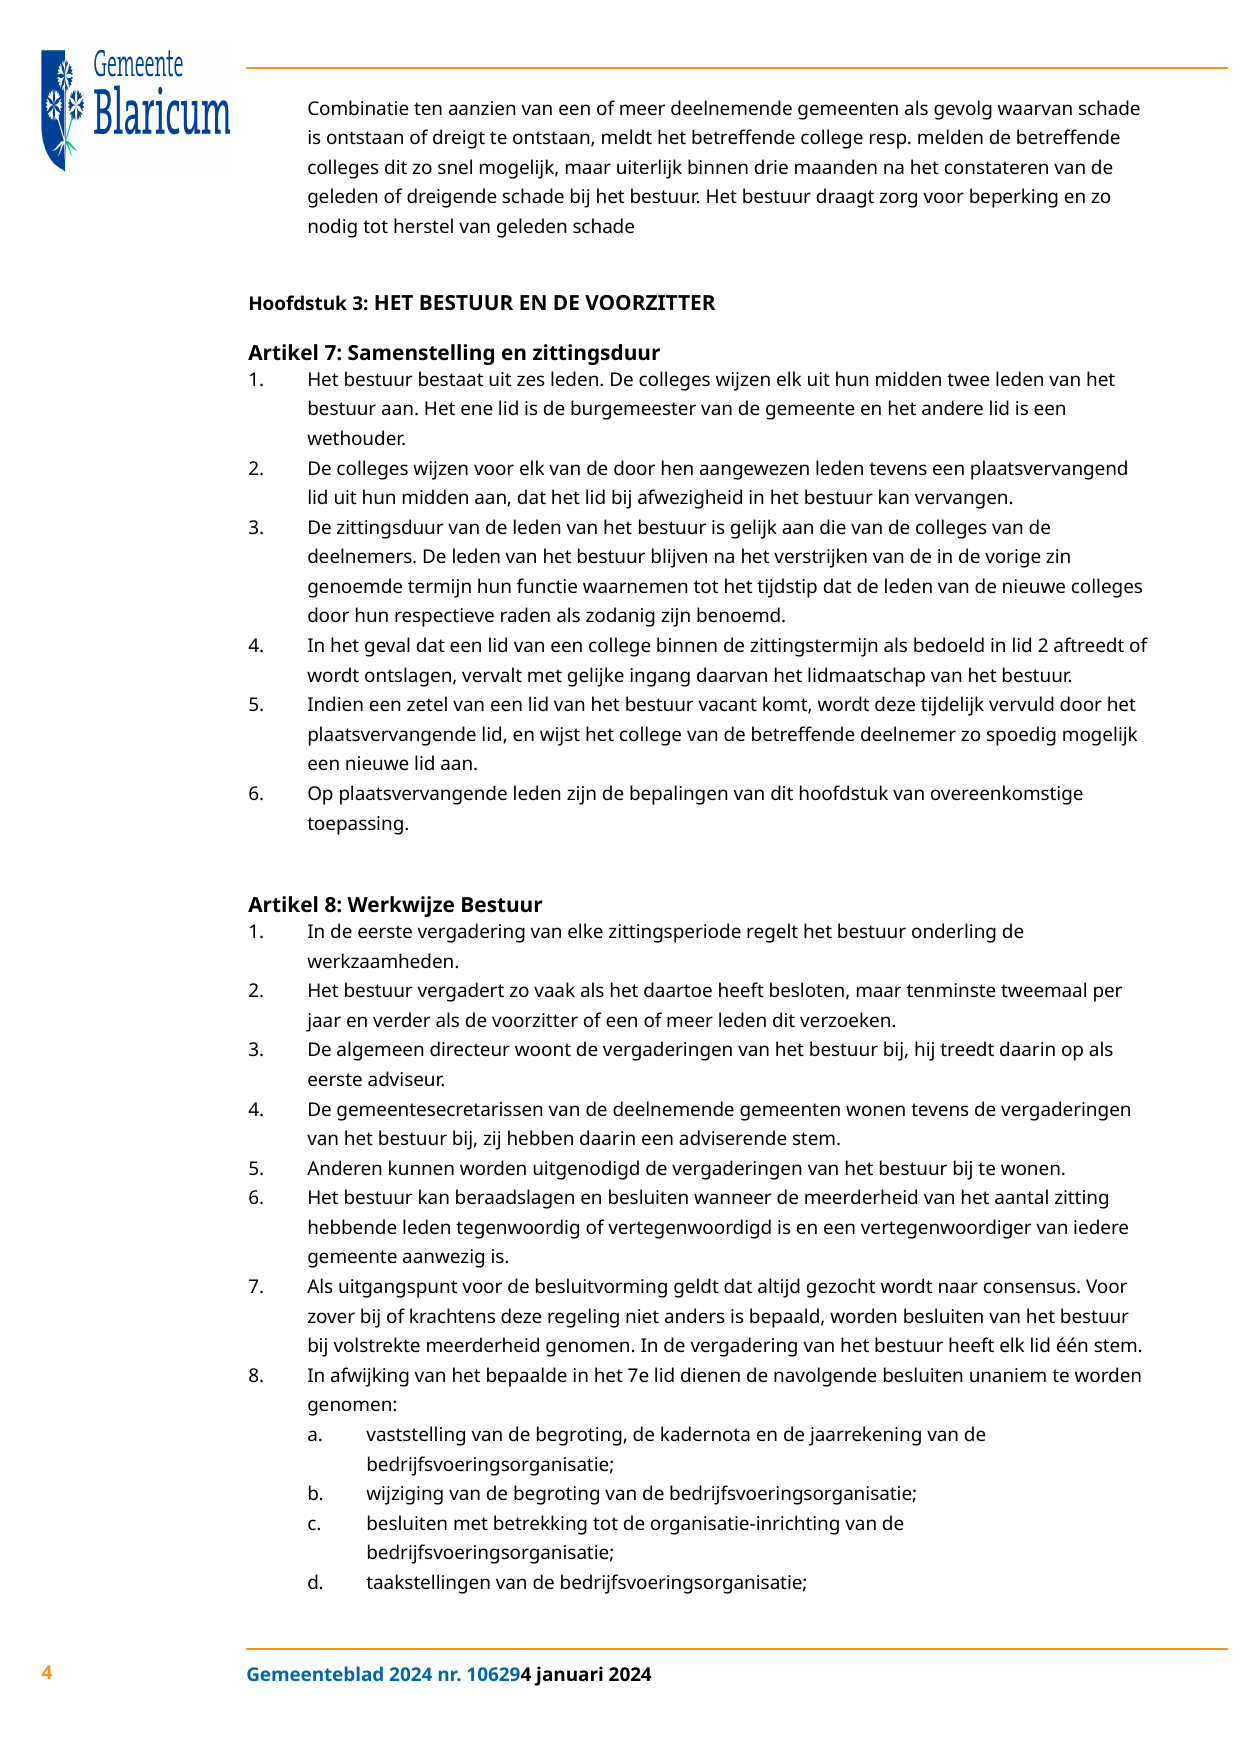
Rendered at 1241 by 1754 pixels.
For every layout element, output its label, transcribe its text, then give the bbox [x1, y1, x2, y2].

picture [41, 47, 231, 172]
list Het bestuur bestaat uit zes leden. De colleges wijzen elk uit hun midden twee leden van het bestuur aan. Het ene lid is de burgemeester van de gemeente en het andere lid is een wethouder. [248, 366, 1152, 451]
list De zittingsduur van de leden van het bestuur is gelijk aan die van de colleges van de deelnemers. De leden van het bestuur blijven na het verstrijken van de in de vorige zin genoemde termijn hun functie waarnemen tot het tijdstip dat de leden van de nieuwe colleges door hun respectieve raden als zodanig zijn benoemd. [248, 514, 1152, 628]
list Als uitgangspunt voor de besluitvorming geldt dat altijd gezocht wordt naar consensus. Voor zover bij of krachtens deze regeling niet anders is bepaald, worden besluiten van het bestuur bij volstrekte meerderheid genomen. In de vergadering van het bestuur heeft elk lid één stem. [248, 1273, 1152, 1358]
list besluiten met betrekking tot de organisatie-inrichting van de bedrijfsvoeringsorganisatie; [307, 1510, 1152, 1565]
list In afwijking van het bepaalde in het 7e lid dienen de navolgende besluiten unaniem te worden genomen: [248, 1362, 1152, 1417]
list vaststelling van de begroting, de kadernota en de jaarrekening van de bedrijfsvoeringsorganisatie; [307, 1421, 1152, 1476]
list De colleges wijzen voor elk van de door hen aangewezen leden tevens een plaatsvervangend lid uit hun midden aan, dat het lid bij afwezigheid in het bestuur kan vervangen. [248, 455, 1152, 510]
list De algemeen directeur woont de vergaderingen van het bestuur bij, hij treedt daarin op als eerste adviseur. [248, 1037, 1152, 1092]
list Anderen kunnen worden uitgenodigd de vergaderingen van het bestuur bij te wonen. [248, 1155, 1152, 1181]
list wijziging van de begroting van de bedrijfsvoeringsorganisatie; [307, 1480, 1152, 1506]
list Op plaatsvervangende leden zijn de bepalingen van dit hoofdstuk van overeenkomstige toepassing. [248, 780, 1152, 836]
list De gemeentesecretarissen van de deelnemende gemeenten wonen tevens de vergaderingen van het bestuur bij, zij hebben daarin een adviserende stem. [248, 1096, 1152, 1151]
text Hoofdstuk 3: HET BESTUUR EN DE VOORZITTER [248, 288, 1152, 317]
list Het bestuur vergadert zo vaak als het daartoe heeft besloten, maar tenminste tweemaal per jaar en verder als de voorzitter of een of meer leden dit verzoeken. [248, 977, 1152, 1033]
list Indien een zetel van een lid van het bestuur vacant komt, wordt deze tijdelijk vervuld door het plaatsvervangende lid, en wijst het college van de betreffende deelnemer zo spoedig mogelijk een nieuwe lid aan. [248, 691, 1152, 776]
list Combinatie ten aanzien van een of meer deelnemende gemeenten als gevolg waarvan schade is ontstaan of dreigt te ontstaan, meldt het betreffende college resp. melden de betreffende colleges dit zo snel mogelijk, maar uiterlijk binnen drie maanden na het constateren van de geleden of dreigende schade bij het bestuur. Het bestuur draagt zorg voor beperking en zo nodig tot herstel van geleden schade [248, 95, 1152, 239]
list In het geval dat een lid van een college binnen de zittingstermijn als bedoeld in lid 2 aftreedt of wordt ontslagen, vervalt met gelijke ingang daarvan het lidmaatschap van het bestuur. [248, 632, 1152, 688]
text Artikel 8: Werkwijze Bestuur [248, 890, 1152, 918]
text Artikel 7: Samenstelling en zittingsduur [248, 338, 1152, 366]
list Het bestuur kan beraadslagen en besluiten wanneer de meerderheid van het aantal zitting hebbende leden tegenwoordig of vertegenwoordigd is en een vertegenwoordiger van iedere gemeente aanwezig is. [248, 1184, 1152, 1269]
list taakstellingen van de bedrijfsvoeringsorganisatie; [307, 1569, 1152, 1595]
list In de eerste vergadering van elke zittingsperiode regelt het bestuur onderling de werkzaamheden. [248, 918, 1152, 973]
